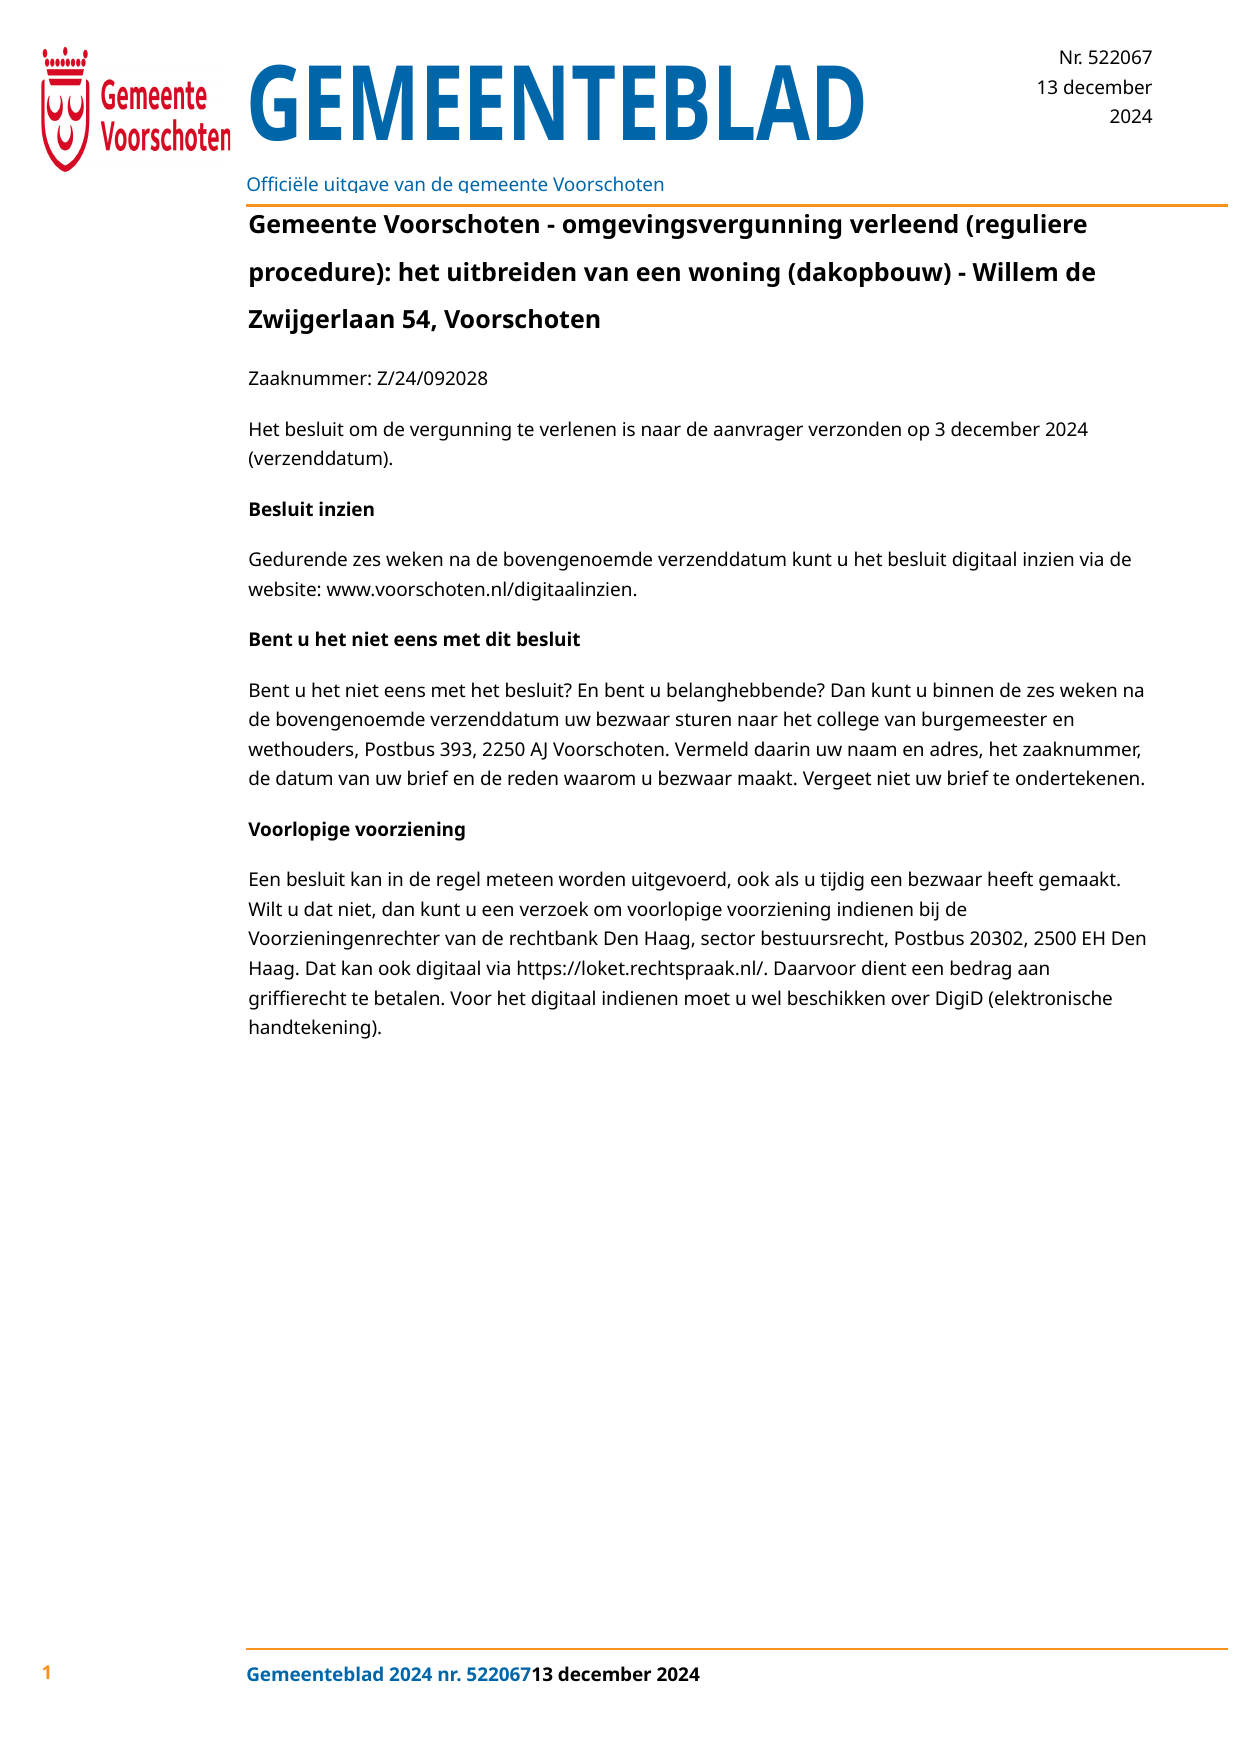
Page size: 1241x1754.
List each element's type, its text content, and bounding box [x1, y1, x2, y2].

text Gedurende zes weken na de bovengenoemde verzenddatum kunt u het besluit digitaal inzien via de website: www.voorschoten.nl/digitaalinzien. [248, 546, 1152, 602]
text Besluit inzien [248, 496, 1152, 522]
text Gemeente Voorschoten - omgevingsvergunning verleend (reguliere procedure): het uitbreiden van een woning (dakopbouw) - Willem de Zwijgerlaan 54, Voorschoten [248, 207, 1152, 336]
text Voorlopige voorziening [248, 816, 1152, 842]
text Een besluit kan in de regel meteen worden uitgevoerd, ook als u tijdig een bezwaar heeft gemaakt. Wilt u dat niet, dan kunt u een verzoek om voorlopige voorziening indienen bij de Voorzieningenrechter van de rechtbank Den Haag, sector bestuursrecht, Postbus 20302, 2500 EH Den Haag. Dat kan ook digitaal via https://loket.rechtspraak.nl/. Daarvoor dient een bedrag aan griffierecht te betalen. Voor het digitaal indienen moet u wel beschikken over DigiD (elektronische handtekening). [248, 866, 1152, 1040]
text Bent u het niet eens met dit besluit [248, 626, 1152, 652]
text Bent u het niet eens met het besluit? En bent u belanghebbende? Dan kunt u binnen de zes weken na de bovengenoemde verzenddatum uw bezwaar sturen naar het college van burgemeester en wethouders, Postbus 393, 2250 AJ Voorschoten. Vermeld daarin uw naam en adres, het zaaknummer, de datum van uw brief en de reden waarom u bezwaar maakt. Vergeet niet uw brief te ondertekenen. [248, 677, 1152, 791]
picture [41, 47, 231, 172]
text Het besluit om de vergunning te verlenen is naar de aanvrager verzonden op 3 december 2024 (verzenddatum). [248, 416, 1152, 471]
text Zaaknummer: Z/24/092028 [248, 366, 1152, 391]
